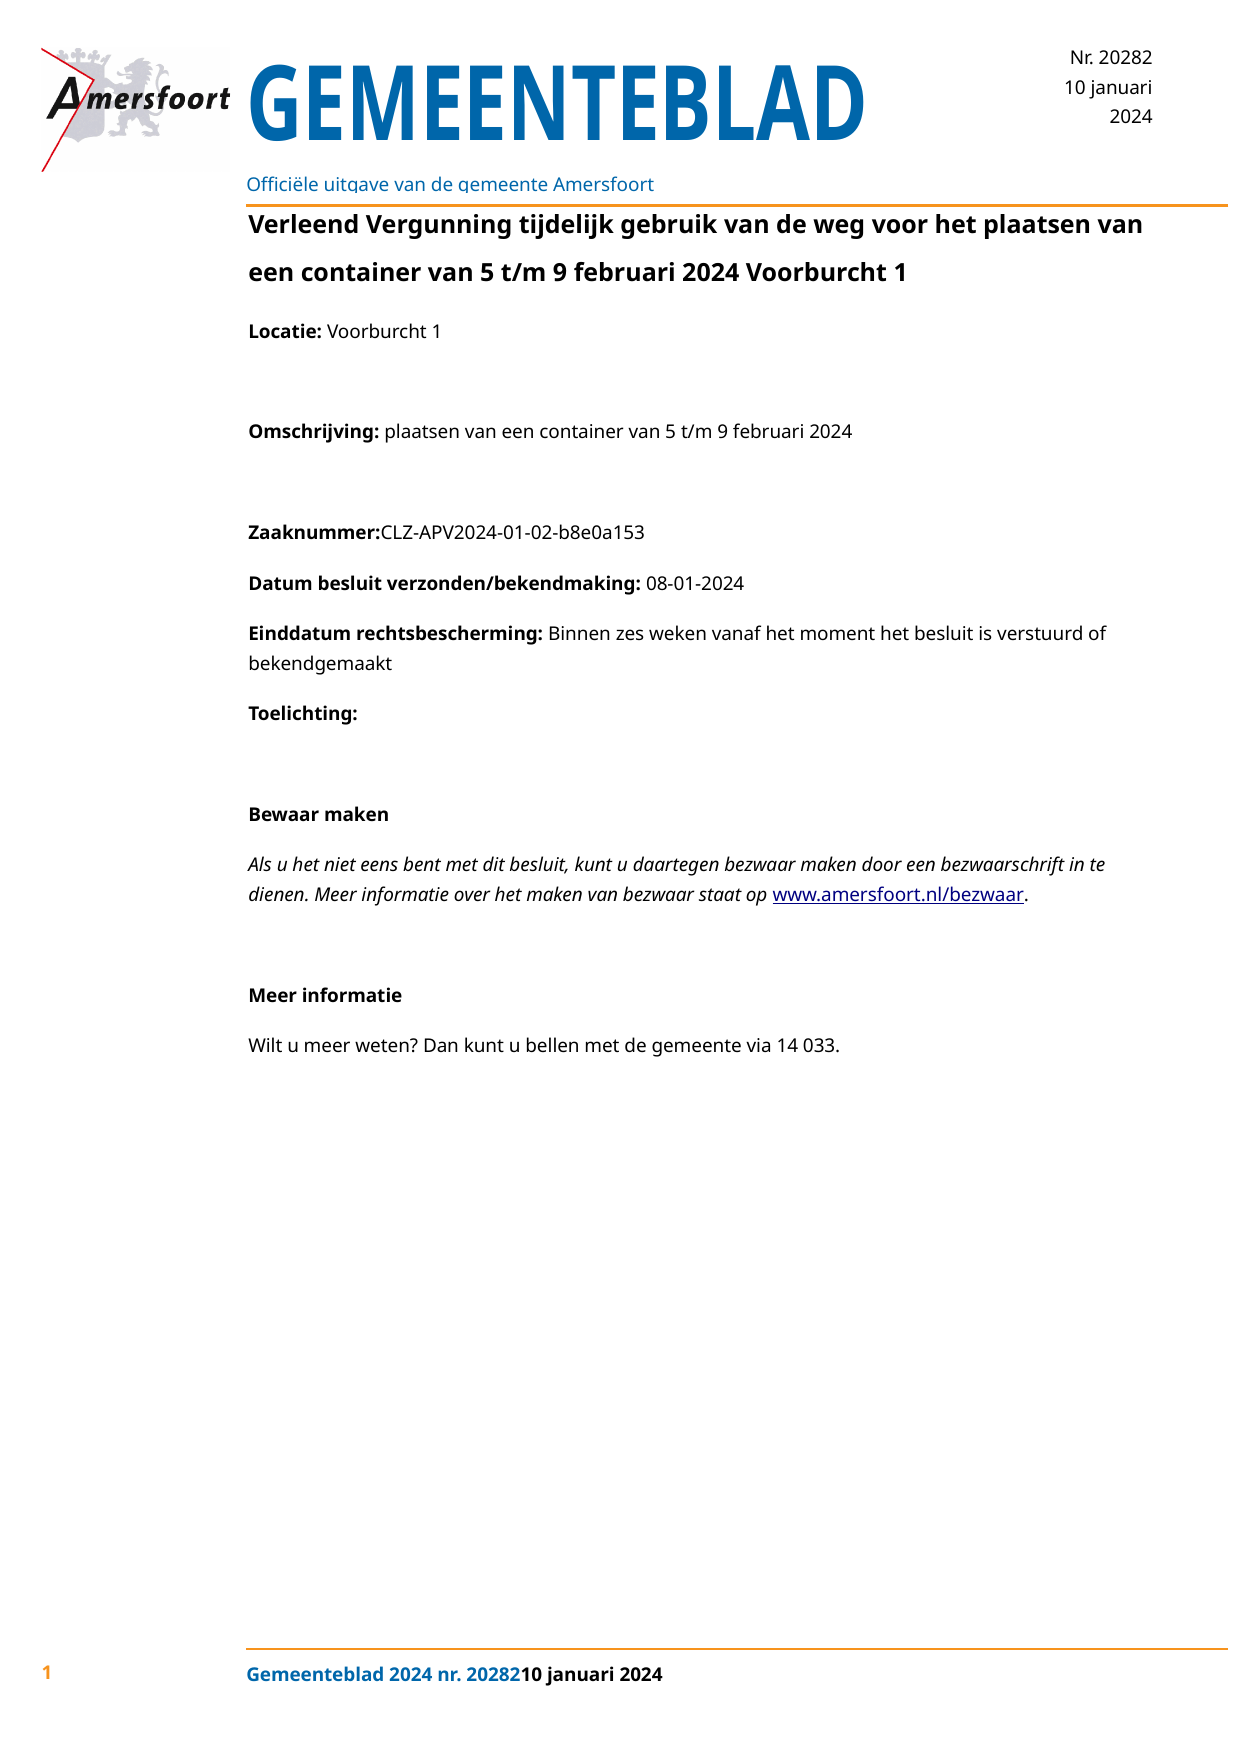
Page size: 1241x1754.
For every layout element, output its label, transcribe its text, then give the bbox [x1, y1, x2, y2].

text Toelichting: [248, 700, 1152, 726]
text Bewaar maken [248, 801, 1152, 827]
text Verleend Vergunning tijdelijk gebruik van de weg voor het plaatsen van een container van 5 t/m 9 februari 2024 Voorburcht 1 [248, 207, 1152, 288]
text Omschrijving: plaatsen van een container van 5 t/m 9 februari 2024 [248, 419, 1152, 444]
text Datum besluit verzonden/bekendmaking: 08-01-2024 [248, 570, 1152, 596]
text Meer informatie [248, 982, 1152, 1008]
picture [41, 47, 231, 172]
text Als u het niet eens bent met dit besluit, kunt u daartegen bezwaar maken door een bezwaarschrift in te dienen. Meer informatie over het maken van bezwaar staat op www.amersfoort.nl/bezwaar. [248, 852, 1152, 907]
text Wilt u meer weten? Dan kunt u bellen met de gemeente via 14 033. [248, 1032, 1152, 1058]
text Locatie: Voorburcht 1 [248, 318, 1152, 344]
text Einddatum rechtsbescherming: Binnen zes weken vanaf het moment het besluit is verstuurd of bekendgemaakt [248, 620, 1152, 676]
text Zaaknummer:CLZ-APV2024-01-02-b8e0a153 [248, 519, 1152, 545]
